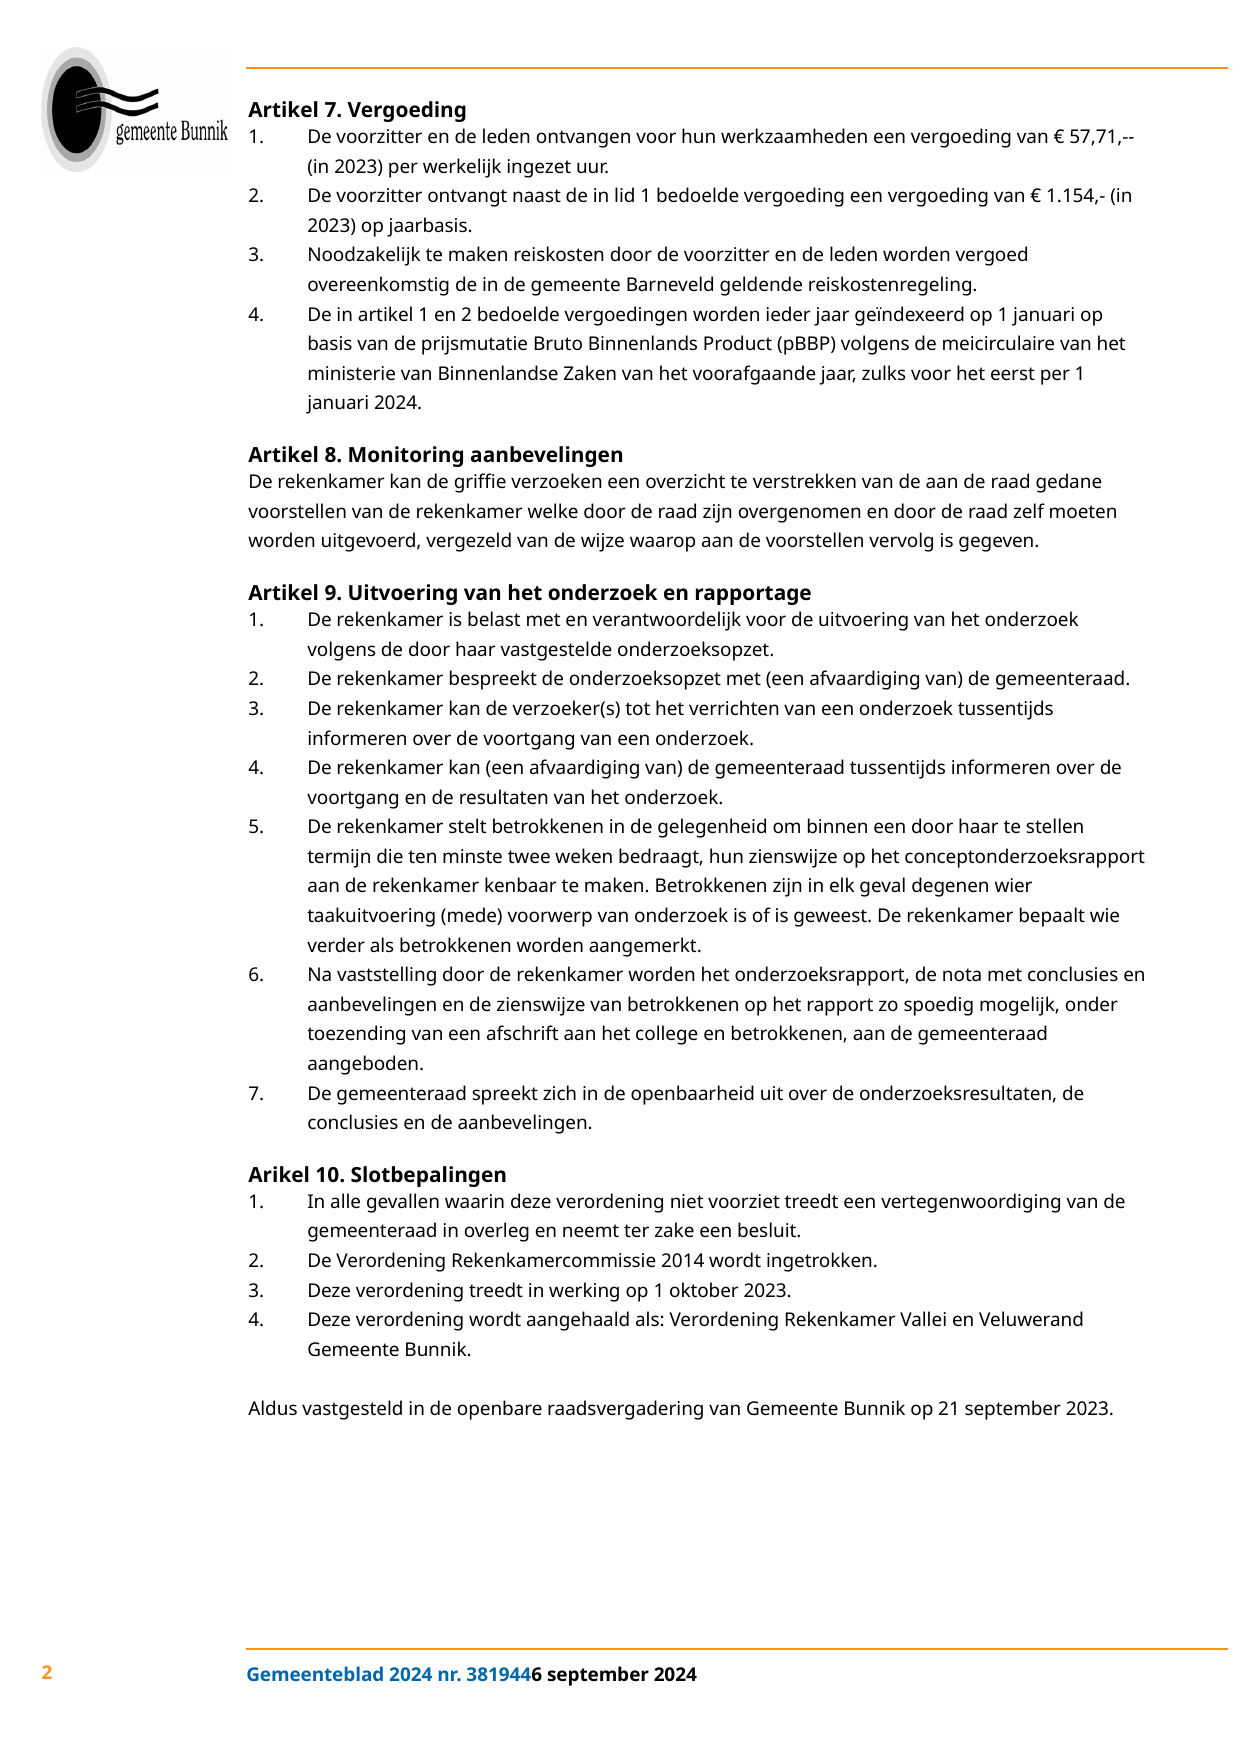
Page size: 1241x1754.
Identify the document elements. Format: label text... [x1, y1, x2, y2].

list De gemeenteraad spreekt zich in de openbaarheid uit over de onderzoeksresultaten, de conclusies en de aanbevelingen. [248, 1080, 1152, 1135]
list In alle gevallen waarin deze verordening niet voorziet treedt een vertegenwoordiging van de gemeenteraad in overleg en neemt ter zake een besluit. [248, 1188, 1152, 1243]
list De Verordening Rekenkamercommissie 2014 wordt ingetrokken. [248, 1247, 1152, 1273]
list Deze verordening treedt in werking op 1 oktober 2023. [248, 1277, 1152, 1303]
list De voorzitter en de leden ontvangen voor hun werkzaamheden een vergoeding van € 57,71,-- (in 2023) per werkelijk ingezet uur. [248, 123, 1152, 178]
list Noodzakelijk te maken reiskosten door de voorzitter en de leden worden vergoed overeenkomstig de in de gemeente Barneveld geldende reiskostenregeling. [248, 242, 1152, 297]
text Artikel 9. Uitvoering van het onderzoek en rapportage [248, 578, 1152, 606]
list De in artikel 1 en 2 bedoelde vergoedingen worden ieder jaar geïndexeerd op 1 januari op basis van de prijsmutatie Bruto Binnenlands Product (pBBP) volgens de meicirculaire van het ministerie van Binnenlandse Zaken van het voorafgaande jaar, zulks voor het eerst per 1 januari 2024. [248, 301, 1152, 415]
text Artikel 7. Vergoeding [248, 95, 1152, 123]
list De rekenkamer bespreekt de onderzoeksopzet met (een afvaardiging van) de gemeenteraad. [248, 666, 1152, 691]
list De rekenkamer kan (een afvaardiging van) de gemeenteraad tussentijds informeren over de voortgang en de resultaten van het onderzoek. [248, 754, 1152, 809]
picture [41, 47, 231, 172]
text Arikel 10. Slotbepalingen [248, 1160, 1152, 1188]
text Aldus vastgesteld in de openbare raadsvergadering van Gemeente Bunnik op 21 september 2023. [248, 1395, 1152, 1421]
text Artikel 8. Monitoring aanbevelingen [248, 440, 1152, 468]
list Deze verordening wordt aangehaald als: Verordening Rekenkamer Vallei en Veluwerand Gemeente Bunnik. [248, 1306, 1152, 1362]
list De rekenkamer kan de verzoeker(s) tot het verrichten van een onderzoek tussentijds informeren over de voortgang van een onderzoek. [248, 695, 1152, 750]
list De rekenkamer is belast met en verantwoordelijk voor de uitvoering van het onderzoek volgens de door haar vastgestelde onderzoeksopzet. [248, 606, 1152, 662]
list Na vaststelling door de rekenkamer worden het onderzoeksrapport, de nota met conclusies en aanbevelingen en de zienswijze van betrokkenen op het rapport zo spoedig mogelijk, onder toezending van een afschrift aan het college en betrokkenen, aan de gemeenteraad aangeboden. [248, 961, 1152, 1076]
text De rekenkamer kan de griffie verzoeken een overzicht te verstrekken van de aan de raad gedane voorstellen van de rekenkamer welke door de raad zijn overgenomen en door de raad zelf moeten worden uitgevoerd, vergezeld van de wijze waarop aan de voorstellen vervolg is gegeven. [248, 468, 1152, 553]
list De voorzitter ontvangt naast de in lid 1 bedoelde vergoeding een vergoeding van € 1.154,- (in 2023) op jaarbasis. [248, 182, 1152, 238]
list De rekenkamer stelt betrokkenen in de gelegenheid om binnen een door haar te stellen termijn die ten minste twee weken bedraagt, hun zienswijze op het conceptonderzoeksrapport aan de rekenkamer kenbaar te maken. Betrokkenen zijn in elk geval degenen wier taakuitvoering (mede) voorwerp van onderzoek is of is geweest. De rekenkamer bepaalt wie verder als betrokkenen worden aangemerkt. [248, 813, 1152, 957]
